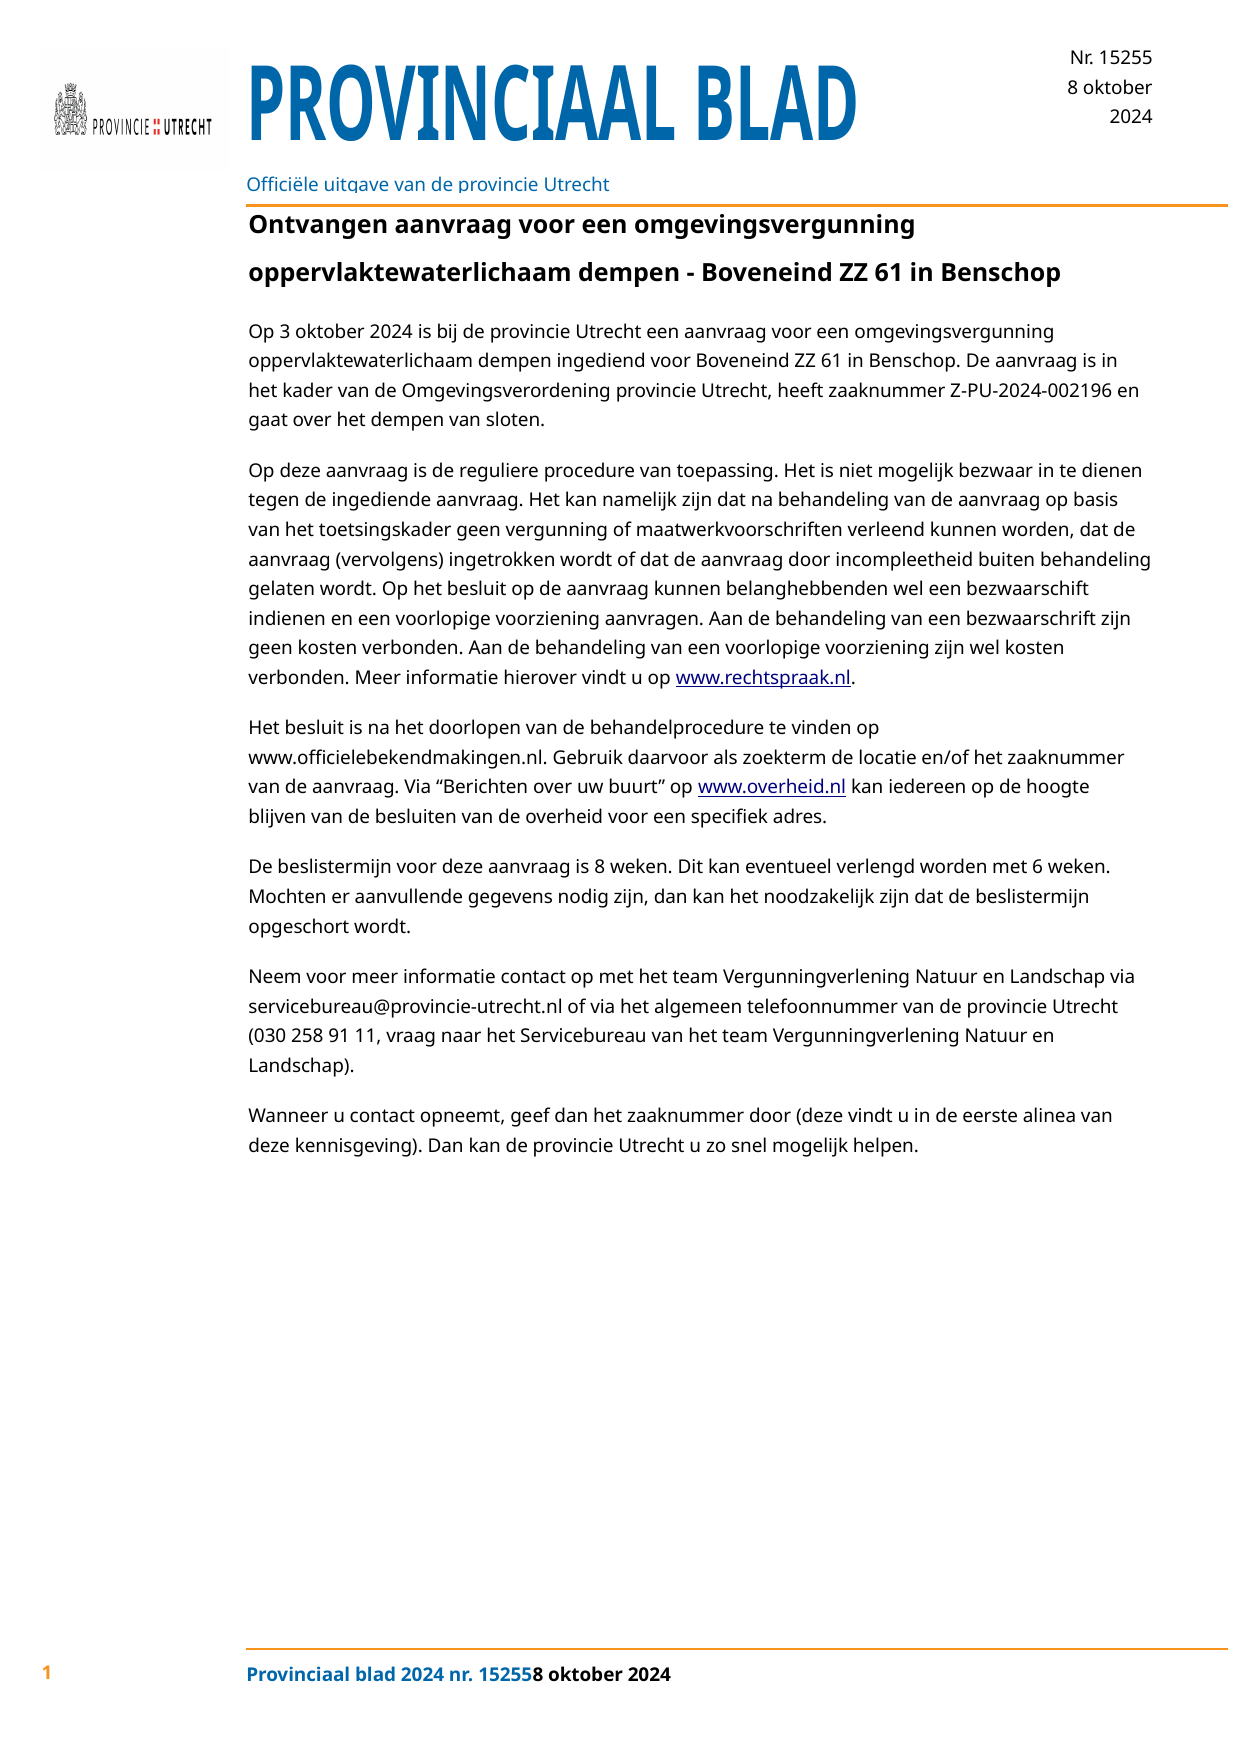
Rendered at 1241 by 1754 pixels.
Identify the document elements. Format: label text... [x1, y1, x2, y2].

text Neem voor meer informatie contact op met het team Vergunningverlening Natuur en Landschap via servicebureau@provincie-utrecht.nl of via het algemeen telefoonnummer van de provincie Utrecht (030 258 91 11, vraag naar het Servicebureau van het team Vergunningverlening Natuur en Landschap). [248, 963, 1152, 1078]
text Wanneer u contact opneemt, geef dan het zaaknummer door (deze vindt u in de eerste alinea van deze kennisgeving). Dan kan de provincie Utrecht u zo snel mogelijk helpen. [248, 1102, 1152, 1158]
text Op 3 oktober 2024 is bij de provincie Utrecht een aanvraag voor een omgevingsvergunning oppervlaktewaterlichaam dempen ingediend voor Boveneind ZZ 61 in Benschop. De aanvraag is in het kader van de Omgevingsverordening provincie Utrecht, heeft zaaknummer Z-PU-2024-002196 en gaat over het dempen van sloten. [248, 318, 1152, 432]
text Op deze aanvraag is de reguliere procedure van toepassing. Het is niet mogelijk bezwaar in te dienen tegen de ingediende aanvraag. Het kan namelijk zijn dat na behandeling van de aanvraag op basis van het toetsingskader geen vergunning of maatwerkvoorschriften verleend kunnen worden, dat de aanvraag (vervolgens) ingetrokken wordt of dat de aanvraag door incompleetheid buiten behandeling gelaten wordt. Op het besluit op de aanvraag kunnen belanghebbenden wel een bezwaarschift indienen en een voorlopige voorziening aanvragen. Aan de behandeling van een bezwaarschrift zijn geen kosten verbonden. Aan de behandeling van een voorlopige voorziening zijn wel kosten verbonden. Meer informatie hierover vindt u op www.rechtspraak.nl. [248, 457, 1152, 690]
text Het besluit is na het doorlopen van de behandelprocedure te vinden op www.officielebekendmakingen.nl. Gebruik daarvoor als zoekterm de locatie en/of het zaaknummer van de aanvraag. Via “Berichten over uw buurt” op www.overheid.nl kan iedereen op de hoogte blijven van de besluiten van de overheid voor een specifiek adres. [248, 714, 1152, 829]
picture [41, 47, 231, 172]
text De beslistermijn voor deze aanvraag is 8 weken. Dit kan eventueel verlengd worden met 6 weken. Mochten er aanvullende gegevens nodig zijn, dan kan het noodzakelijk zijn dat de beslistermijn opgeschort wordt. [248, 854, 1152, 939]
text Ontvangen aanvraag voor een omgevingsvergunning oppervlaktewaterlichaam dempen - Boveneind ZZ 61 in Benschop [248, 207, 1152, 288]
